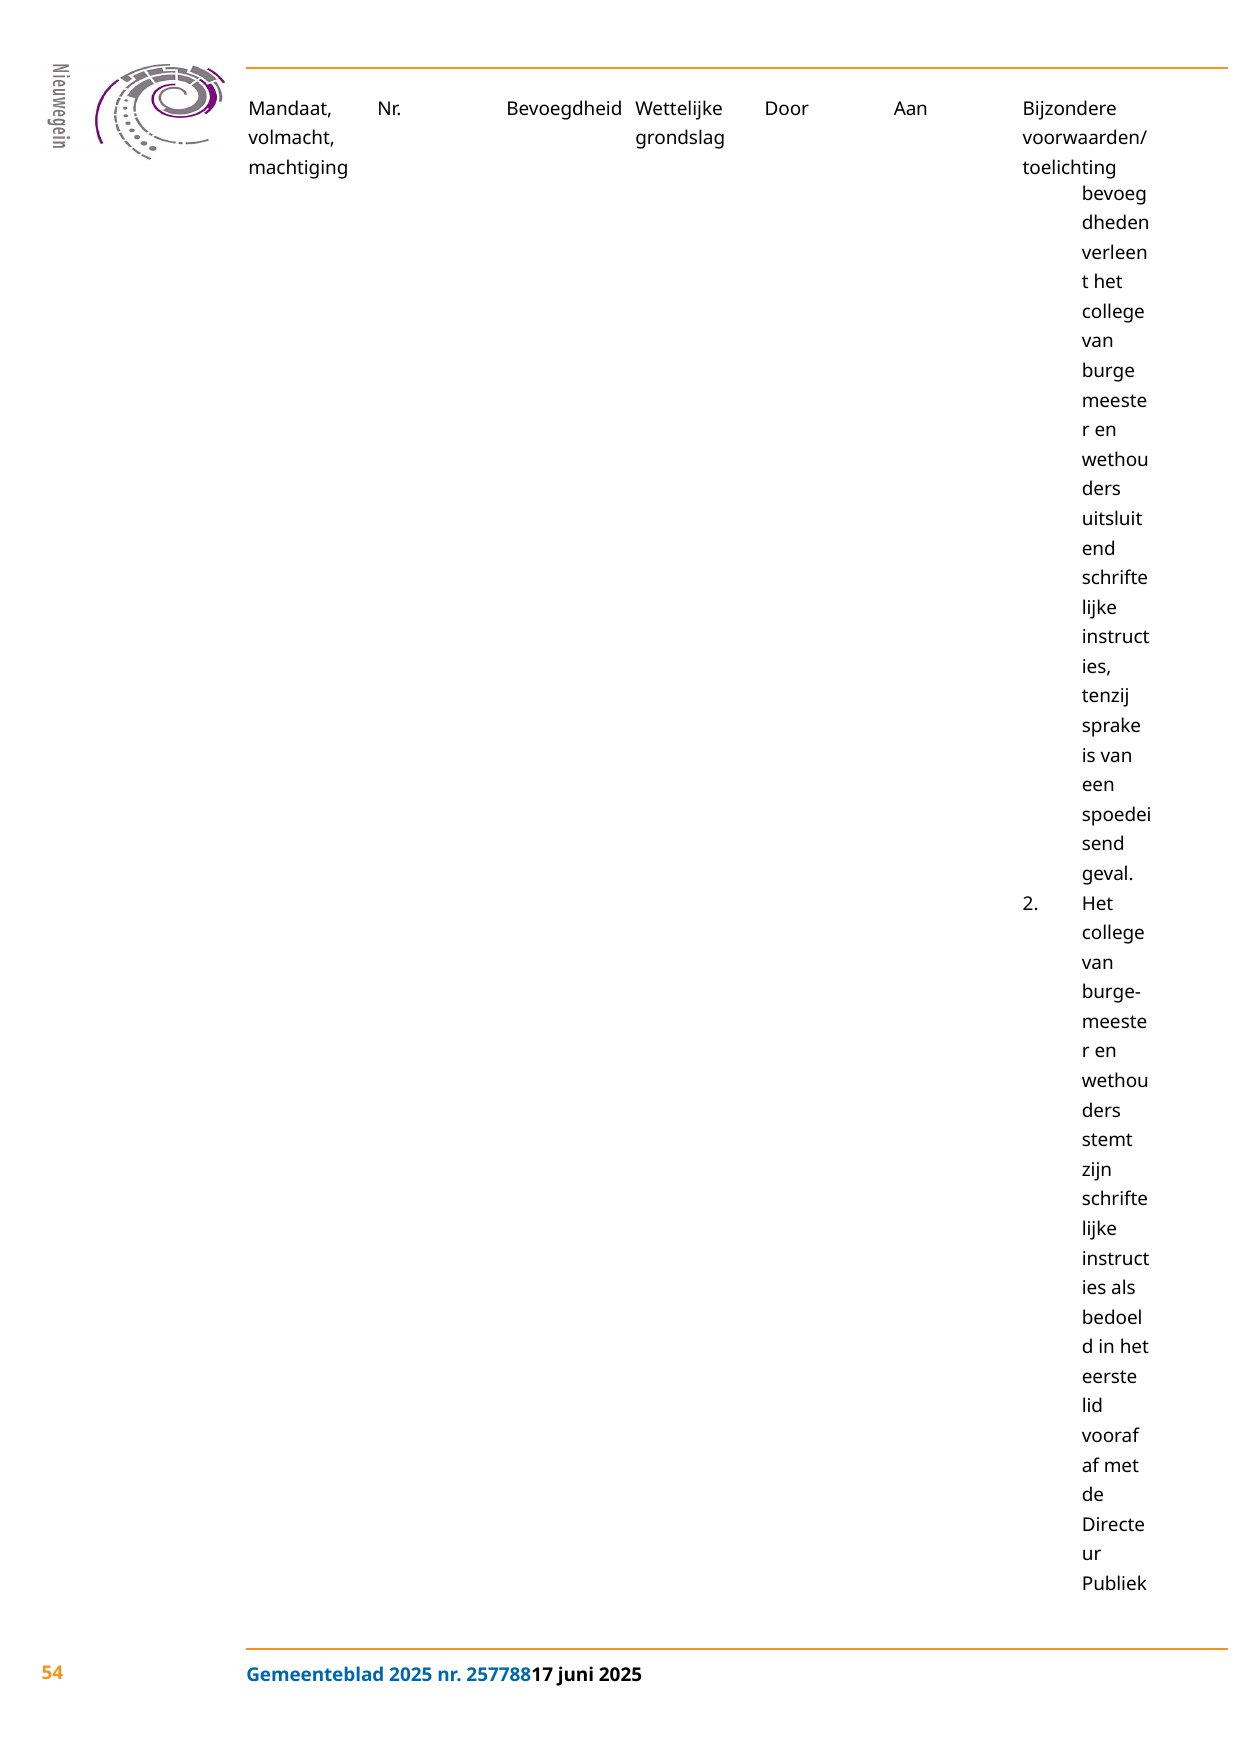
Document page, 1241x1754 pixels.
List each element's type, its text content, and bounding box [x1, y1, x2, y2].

table_cell [764, 180, 893, 1596]
table_cell bevoegdheden verleent het college van burgemeester en wethouders uitsluitend schriftelijke instructies, tenzij sprake is van een spoedeisend geval. Het college van burge-meester en wethouders stemt zijn schriftelijke instructies als bedoeld in het eerste lid vooraf af met de Directeur Publiek [1023, 180, 1152, 1596]
picture [41, 47, 231, 172]
table_header Bijzondere voorwaarden/toelichting [1023, 95, 1152, 180]
table_header Door [764, 95, 893, 180]
table_header Nr. [377, 95, 506, 180]
table_cell [894, 180, 1022, 1596]
table_header Bevoegdheid [506, 95, 635, 180]
table_header Aan [894, 95, 1022, 180]
table_header Wettelijke grondslag [635, 95, 764, 180]
table_cell [635, 180, 764, 1596]
table_header Mandaat, volmacht, machtiging [248, 95, 377, 180]
table_cell [377, 180, 506, 1596]
table_cell [506, 180, 635, 1596]
table_cell [248, 180, 377, 1596]
